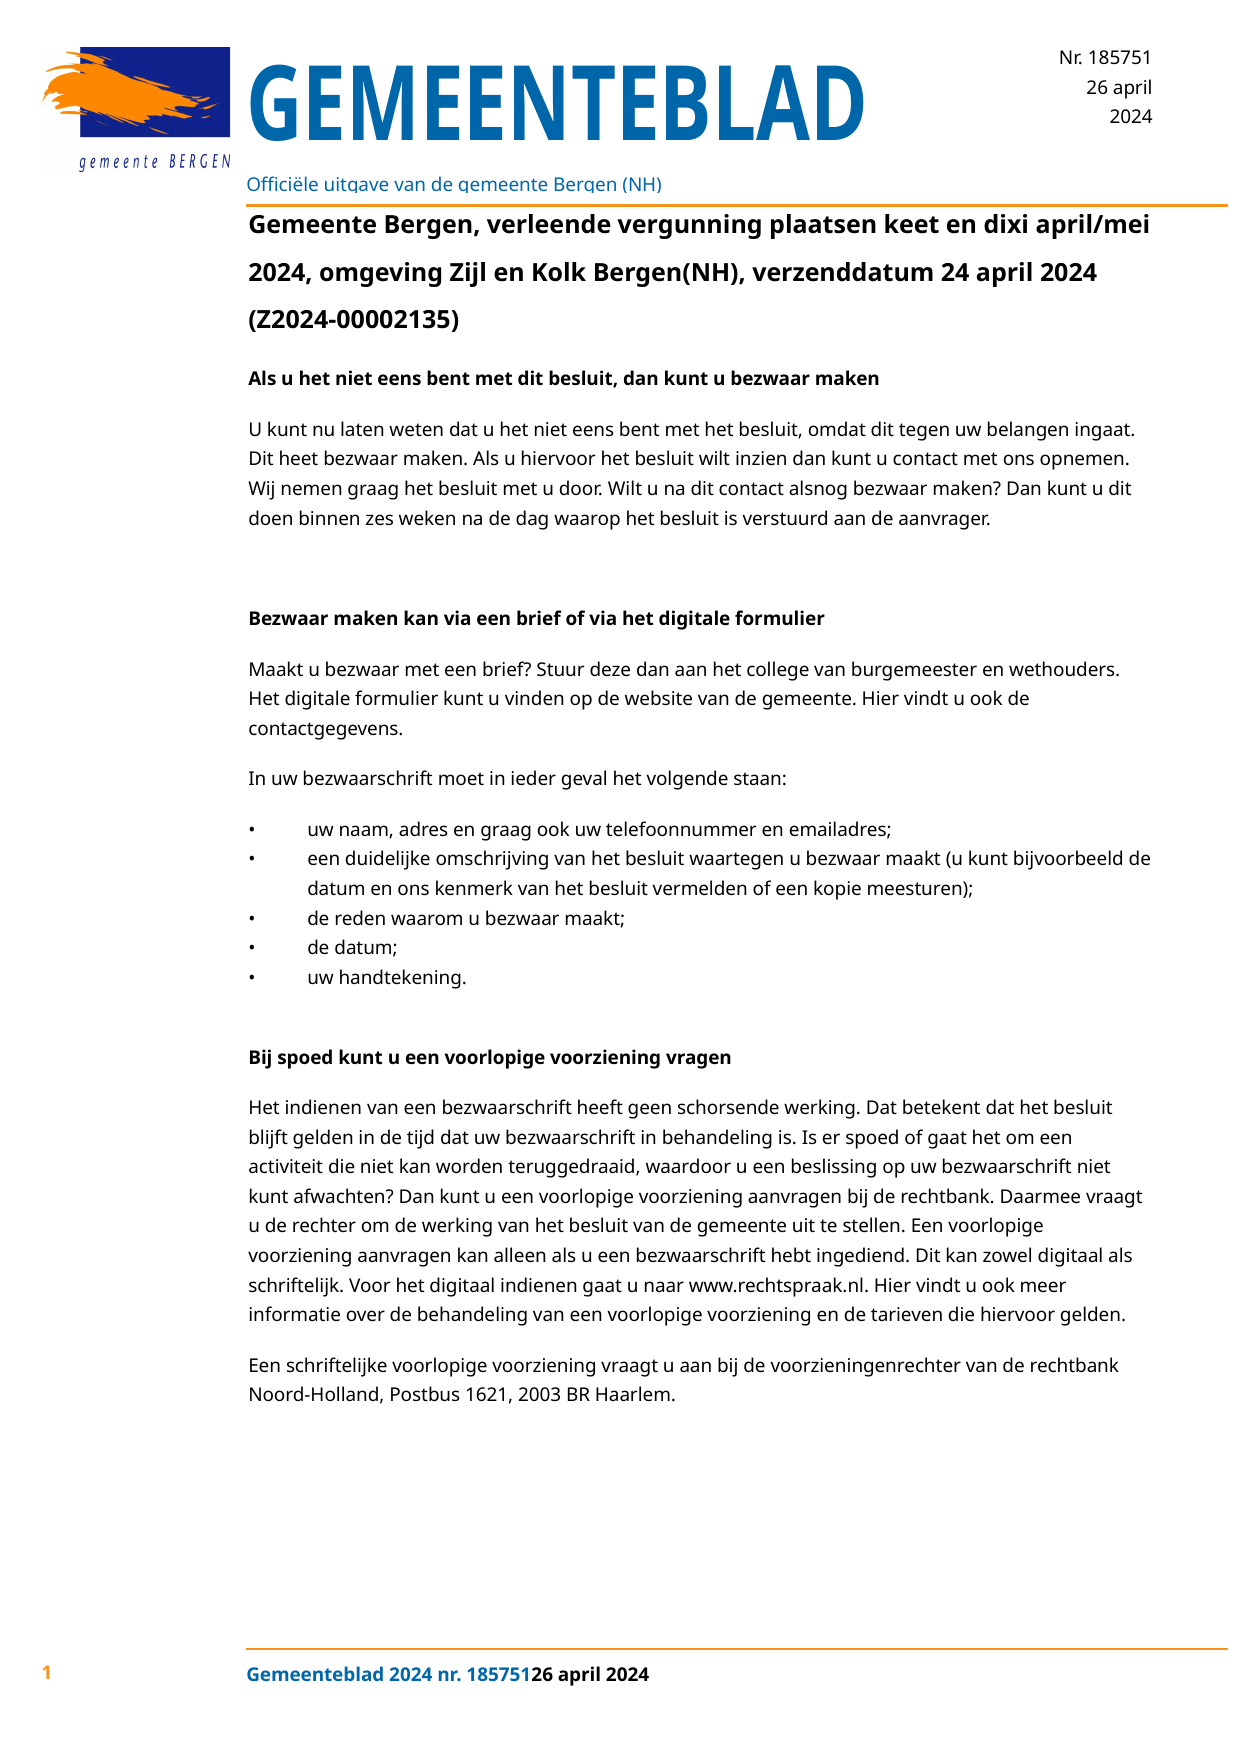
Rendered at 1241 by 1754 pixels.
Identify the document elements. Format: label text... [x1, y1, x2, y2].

text Gemeente Bergen, verleende vergunning plaatsen keet en dixi april/mei 2024, omgeving Zijl en Kolk Bergen(NH), verzenddatum 24 april 2024 (Z2024-00002135) [248, 207, 1152, 336]
text Als u het niet eens bent met dit besluit, dan kunt u bezwaar maken [248, 366, 1152, 391]
text U kunt nu laten weten dat u het niet eens bent met het besluit, omdat dit tegen uw belangen ingaat. Dit heet bezwaar maken. Als u hiervoor het besluit wilt inzien dan kunt u contact met ons opnemen. Wij nemen graag het besluit met u door. Wilt u na dit contact alsnog bezwaar maken? Dan kunt u dit doen binnen zes weken na de dag waarop het besluit is verstuurd aan de aanvrager. [248, 416, 1152, 530]
list een duidelijke omschrijving van het besluit waartegen u bezwaar maakt (u kunt bijvoorbeeld de datum en ons kenmerk van het besluit vermelden of een kopie meesturen); [248, 846, 1152, 901]
list de reden waarom u bezwaar maakt; [248, 905, 1152, 930]
text Een schriftelijke voorlopige voorziening vraagt u aan bij de voorzieningenrechter van de rechtbank Noord-Holland, Postbus 1621, 2003 BR Haarlem. [248, 1352, 1152, 1407]
text In uw bezwaarschrift moet in ieder geval het volgende staan: [248, 766, 1152, 791]
text Bij spoed kunt u een voorlopige voorziening vragen [248, 1044, 1152, 1069]
list de datum; [248, 934, 1152, 960]
text Bezwaar maken kan via een brief of via het digitale formulier [248, 606, 1152, 631]
text Maakt u bezwaar met een brief? Stuur deze dan aan het college van burgemeester en wethouders. Het digitale formulier kunt u vinden op de website van de gemeente. Hier vindt u ook de contactgegevens. [248, 656, 1152, 741]
list uw handtekening. [248, 964, 1152, 989]
text Het indienen van een bezwaarschrift heeft geen schorsende werking. Dat betekent dat het besluit blijft gelden in de tijd dat uw bezwaarschrift in behandeling is. Is er spoed of gaat het om een activiteit die niet kan worden teruggedraaid, waardoor u een beslissing op uw bezwaarschrift niet kunt afwachten? Dan kunt u een voorlopige voorziening aanvragen bij de rechtbank. Daarmee vraagt u de rechter om de werking van het besluit van de gemeente uit te stellen. Een voorlopige voorziening aanvragen kan alleen als u een bezwaarschrift hebt ingediend. Dit kan zowel digitaal als schriftelijk. Voor het digitaal indienen gaat u naar www.rechtspraak.nl. Hier vindt u ook meer informatie over de behandeling van een voorlopige voorziening en de tarieven die hiervoor gelden. [248, 1094, 1152, 1327]
list uw naam, adres en graag ook uw telefoonnummer en emailadres; [248, 816, 1152, 842]
picture [41, 47, 231, 172]
